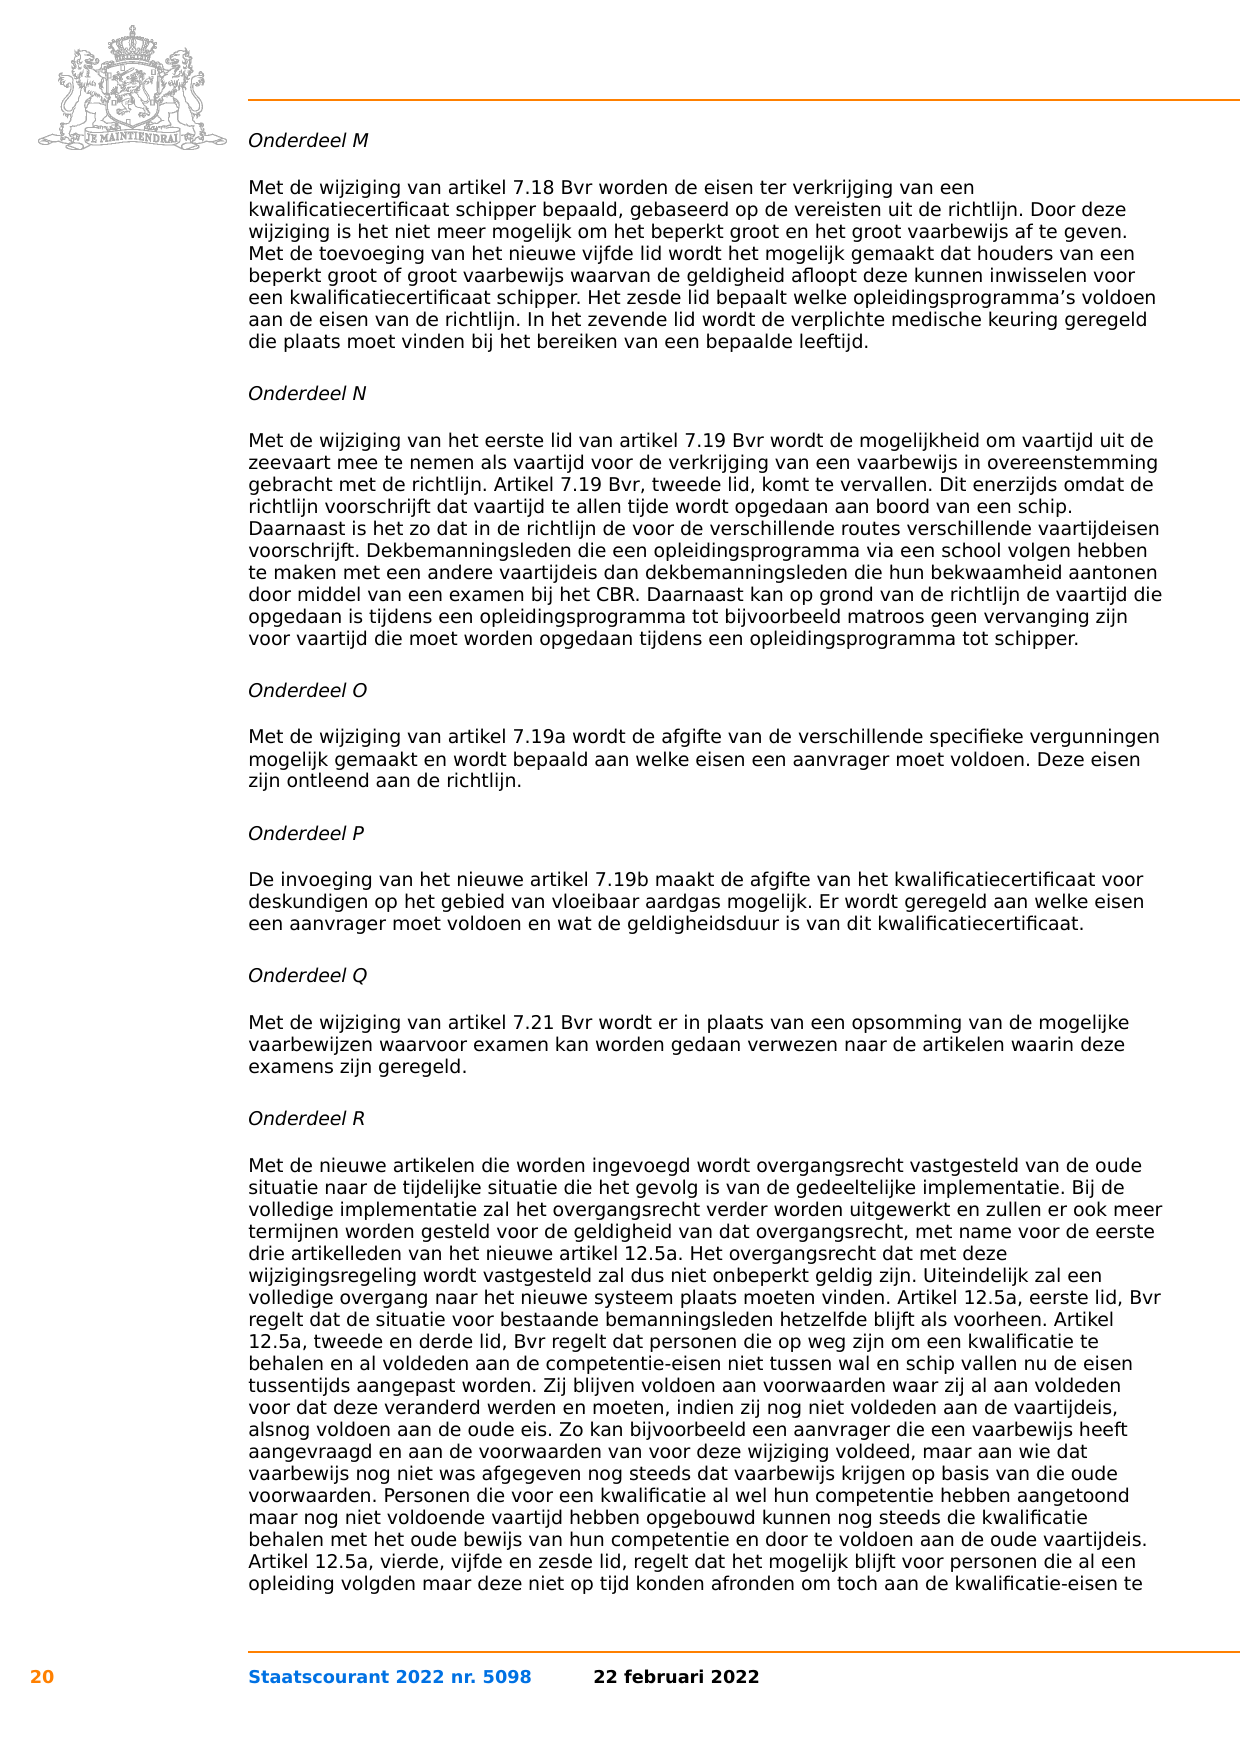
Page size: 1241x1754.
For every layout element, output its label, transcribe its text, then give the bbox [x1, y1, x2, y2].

text Met de wijziging van artikel 7.21 Bvr wordt er in plaats van een opsomming van de mogelijke vaarbewijzen waarvoor examen kan worden gedaan verwezen naar de artikelen waarin deze examens zijn geregeld. [248, 1012, 1163, 1078]
picture [38, 25, 227, 150]
subtitle Onderdeel N [248, 383, 1163, 405]
text Met de wijziging van het eerste lid van artikel 7.19 Bvr wordt de mogelijkheid om vaartijd uit de zeevaart mee te nemen als vaartijd voor de verkrijging van een vaarbewijs in overeenstemming gebracht met de richtlijn. Artikel 7.19 Bvr, tweede lid, komt te vervallen. Dit enerzijds omdat de richtlijn voorschrijft dat vaartijd te allen tijde wordt opgedaan aan boord van een schip. Daarnaast is het zo dat in de richtlijn de voor de verschillende routes verschillende vaartijdeisen voorschrijft. Dekbemanningsleden die een opleidingsprogramma via een school volgen hebben te maken met een andere vaartijdeis dan dekbemanningsleden die hun bekwaamheid aantonen door middel van een examen bij het CBR. Daarnaast kan op grond van de richtlijn de vaartijd die opgedaan is tijdens een opleidingsprogramma tot bijvoorbeeld matroos geen vervanging zijn voor vaartijd die moet worden opgedaan tijdens een opleidingsprogramma tot schipper. [248, 430, 1163, 649]
subtitle Onderdeel P [248, 822, 1163, 844]
text Met de wijziging van artikel 7.18 Bvr worden de eisen ter verkrijging van een kwalificatiecertificaat schipper bepaald, gebaseerd op de vereisten uit de richtlijn. Door deze wijziging is het niet meer mogelijk om het beperkt groot en het groot vaarbewijs af te geven. Met de toevoeging van het nieuwe vijfde lid wordt het mogelijk gemaakt dat houders van een beperkt groot of groot vaarbewijs waarvan de geldigheid afloopt deze kunnen inwisselen voor een kwalificatiecertificaat schipper. Het zesde lid bepaalt welke opleidingsprogramma’s voldoen aan de eisen van de richtlijn. In het zevende lid wordt de verplichte medische keuring geregeld die plaats moet vinden bij het bereiken van een bepaalde leeftijd. [248, 177, 1163, 353]
text Met de nieuwe artikelen die worden ingevoegd wordt overgangsrecht vastgesteld van de oude situatie naar de tijdelijke situatie die het gevolg is van de gedeeltelijke implementatie. Bij de volledige implementatie zal het overgangsrecht verder worden uitgewerkt en zullen er ook meer termijnen worden gesteld voor de geldigheid van dat overgangsrecht, met name voor de eerste drie artikelleden van het nieuwe artikel 12.5a. Het overgangsrecht dat met deze wijzigingsregeling wordt vastgesteld zal dus niet onbeperkt geldig zijn. Uiteindelijk zal een volledige overgang naar het nieuwe systeem plaats moeten vinden. Artikel 12.5a, eerste lid, Bvr regelt dat de situatie voor bestaande bemanningsleden hetzelfde blijft als voorheen. Artikel 12.5a, tweede en derde lid, Bvr regelt dat personen die op weg zijn om een kwalificatie te behalen en al voldeden aan de competentie-eisen niet tussen wal en schip vallen nu de eisen tussentijds aangepast worden. Zij blijven voldoen aan voorwaarden waar zij al aan voldeden voor dat deze veranderd werden en moeten, indien zij nog niet voldeden aan de vaartijdeis, alsnog voldoen aan de oude eis. Zo kan bijvoorbeeld een aanvrager die een vaarbewijs heeft aangevraagd en aan de voorwaarden van voor deze wijziging voldeed, maar aan wie dat vaarbewijs nog niet was afgegeven nog steeds dat vaarbewijs krijgen op basis van die oude voorwaarden. Personen die voor een kwalificatie al wel hun competentie hebben aangetoond maar nog niet voldoende vaartijd hebben opgebouwd kunnen nog steeds die kwalificatie behalen met het oude bewijs van hun competentie en door te voldoen aan de oude vaartijdeis. Artikel 12.5a, vierde, vijfde en zesde lid, regelt dat het mogelijk blijft voor personen die al een opleiding volgden maar deze niet op tijd konden afronden om toch aan de kwalificatie-eisen te [248, 1155, 1163, 1595]
subtitle Onderdeel Q [248, 965, 1163, 987]
subtitle Onderdeel R [248, 1108, 1163, 1130]
subtitle Onderdeel O [248, 679, 1163, 701]
text Met de wijziging van artikel 7.19a wordt de afgifte van de verschillende specifieke vergunningen mogelijk gemaakt en wordt bepaald aan welke eisen een aanvrager moet voldoen. Deze eisen zijn ontleend aan de richtlijn. [248, 726, 1163, 792]
subtitle Onderdeel M [248, 130, 1163, 152]
text De invoeging van het nieuwe artikel 7.19b maakt de afgifte van het kwalificatiecertificaat voor deskundigen op het gebied van vloeibaar aardgas mogelijk. Er wordt geregeld aan welke eisen een aanvrager moet voldoen en wat de geldigheidsduur is van dit kwalificatiecertificaat. [248, 869, 1163, 935]
